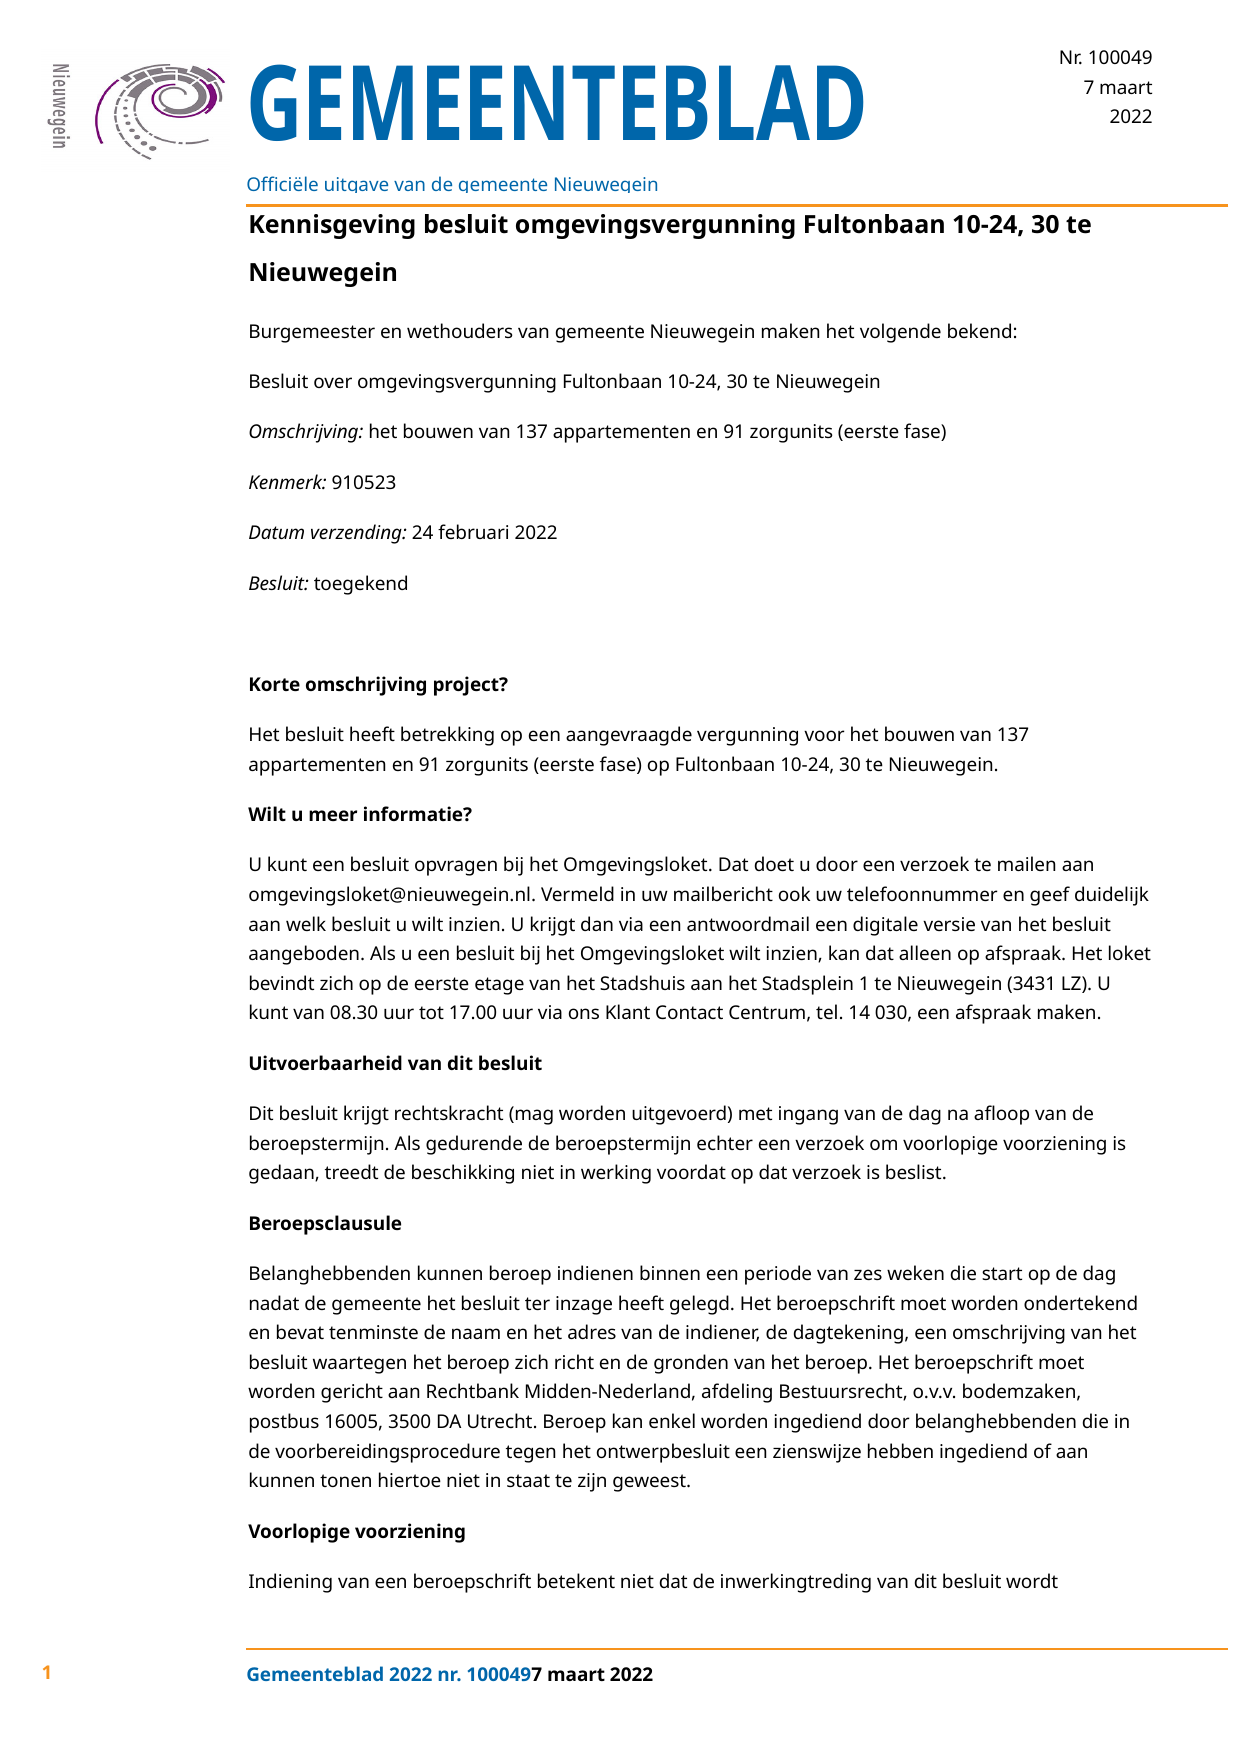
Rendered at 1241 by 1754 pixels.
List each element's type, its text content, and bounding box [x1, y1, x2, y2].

text Besluit over omgevingsvergunning Fultonbaan 10-24, 30 te Nieuwegein [248, 368, 1152, 394]
text Dit besluit krijgt rechtskracht (mag worden uitgevoerd) met ingang van de dag na afloop van de beroepstermijn. Als gedurende de beroepstermijn echter een verzoek om voorlopige voorziening is gedaan, treedt de beschikking niet in werking voordat op dat verzoek is beslist. [248, 1100, 1152, 1185]
text Korte omschrijving project? [248, 671, 1152, 697]
text Belanghebbenden kunnen beroep indienen binnen een periode van zes weken die start op de dag nadat de gemeente het besluit ter inzage heeft gelegd. Het beroepschrift moet worden ondertekend en bevat tenminste de naam en het adres van de indiener, de dagtekening, een omschrijving van het besluit waartegen het beroep zich richt en de gronden van het beroep. Het beroepschrift moet worden gericht aan Rechtbank Midden-Nederland, afdeling Bestuursrecht, o.v.v. bodemzaken, postbus 16005, 3500 DA Utrecht. Beroep kan enkel worden ingediend door belanghebbenden die in de voorbereidingsprocedure tegen het ontwerpbesluit een zienswijze hebben ingediend of aan kunnen tonen hiertoe niet in staat te zijn geweest. [248, 1260, 1152, 1493]
picture [41, 47, 231, 172]
text Kenmerk: 910523 [248, 469, 1152, 495]
text Wilt u meer informatie? [248, 801, 1152, 827]
text Omschrijving: het bouwen van 137 appartementen en 91 zorgunits (eerste fase) [248, 419, 1152, 444]
text Indiening van een beroepschrift betekent niet dat de inwerkingtreding van dit besluit wordt [248, 1568, 1152, 1594]
text Burgemeester en wethouders van gemeente Nieuwegein maken het volgende bekend: [248, 318, 1152, 344]
text Datum verzending: 24 februari 2022 [248, 519, 1152, 545]
text Besluit: toegekend [248, 570, 1152, 596]
text Voorlopige voorziening [248, 1518, 1152, 1544]
text Kennisgeving besluit omgevingsvergunning Fultonbaan 10-24, 30 te Nieuwegein [248, 207, 1152, 288]
text Het besluit heeft betrekking op een aangevraagde vergunning voor het bouwen van 137 appartementen en 91 zorgunits (eerste fase) op Fultonbaan 10-24, 30 te Nieuwegein. [248, 721, 1152, 777]
text U kunt een besluit opvragen bij het Omgevingsloket. Dat doet u door een verzoek te mailen aan omgevingsloket@nieuwegein.nl. Vermeld in uw mailbericht ook uw telefoonnummer en geef duidelijk aan welk besluit u wilt inzien. U krijgt dan via een antwoordmail een digitale versie van het besluit aangeboden. Als u een besluit bij het Omgevingsloket wilt inzien, kan dat alleen op afspraak. Het loket bevindt zich op de eerste etage van het Stadshuis aan het Stadsplein 1 te Nieuwegein (3431 LZ). U kunt van 08.30 uur tot 17.00 uur via ons Klant Contact Centrum, tel. 14 030, een afspraak maken. [248, 852, 1152, 1025]
text Uitvoerbaarheid van dit besluit [248, 1050, 1152, 1076]
text Beroepsclausule [248, 1210, 1152, 1236]
